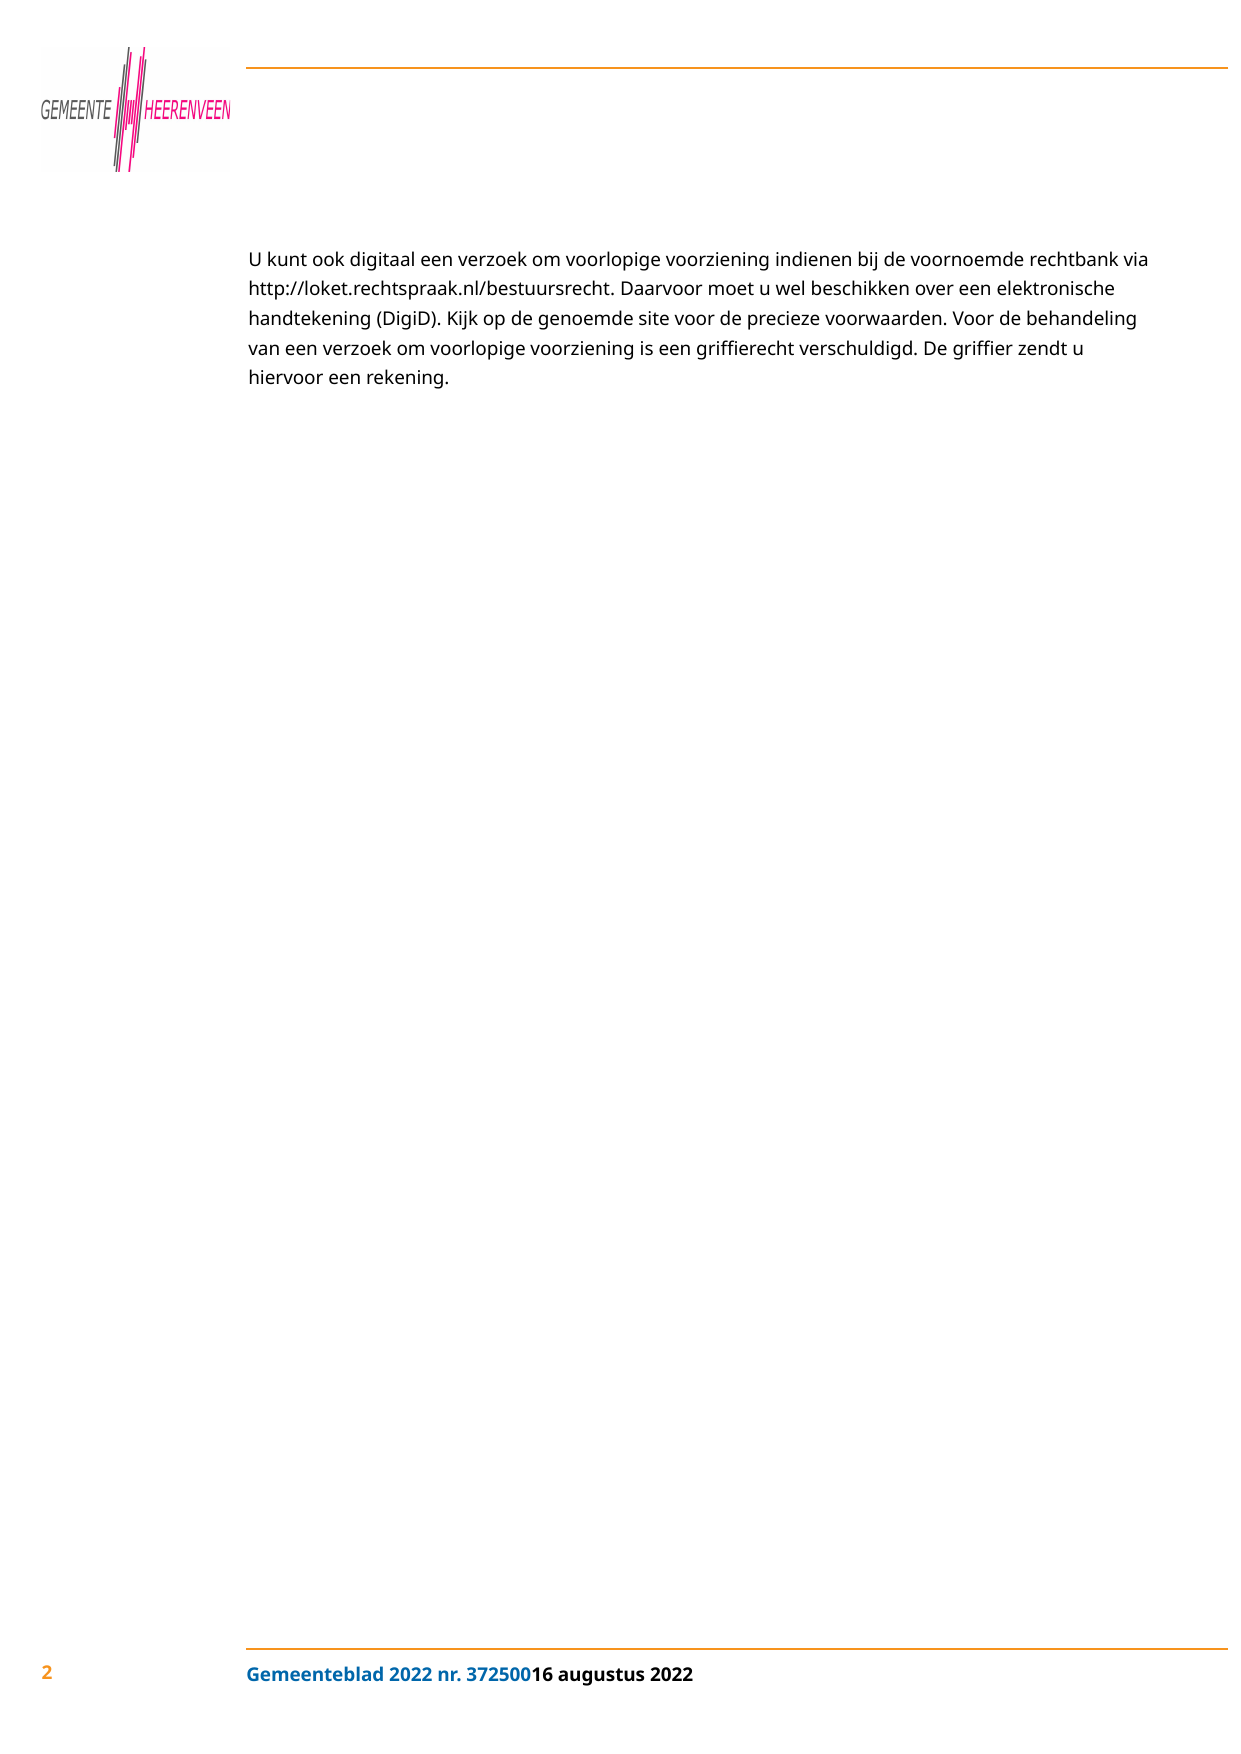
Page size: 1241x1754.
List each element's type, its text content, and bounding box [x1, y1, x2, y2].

picture [41, 47, 231, 172]
text U kunt ook digitaal een verzoek om voorlopige voorziening indienen bij de voornoemde rechtbank via http://loket.rechtspraak.nl/bestuursrecht. Daarvoor moet u wel beschikken over een elektronische handtekening (DigiD). Kijk op de genoemde site voor de precieze voorwaarden. Voor de behandeling van een verzoek om voorlopige voorziening is een griffierecht verschuldigd. De griffier zendt u hiervoor een rekening. [248, 246, 1152, 390]
